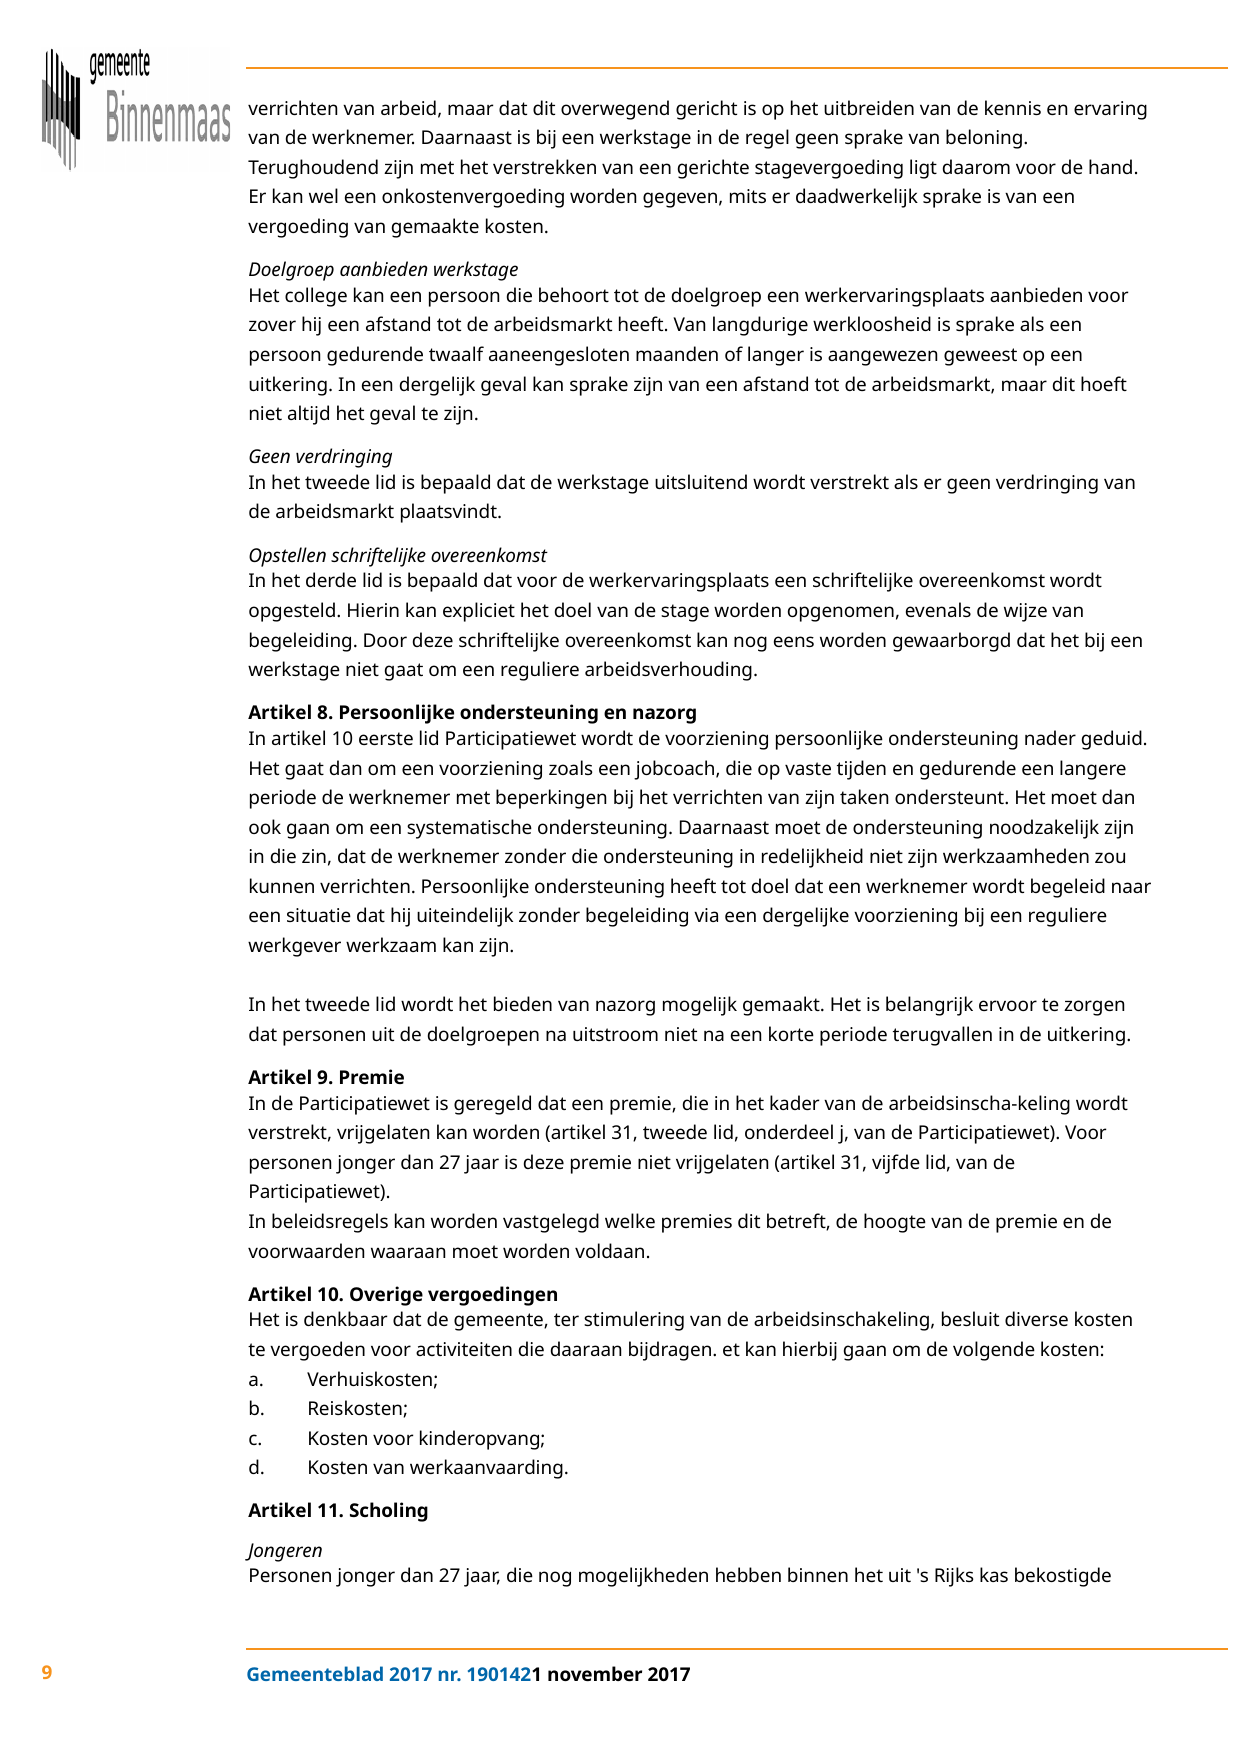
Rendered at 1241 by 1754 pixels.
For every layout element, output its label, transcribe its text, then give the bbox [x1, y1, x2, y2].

text Jongeren [248, 1537, 1152, 1563]
text Artikel 8. Persoonlijke ondersteuning en nazorg [248, 699, 1152, 725]
picture [41, 47, 231, 172]
text In beleidsregels kan worden vastgelegd welke premies dit betreft, de hoogte van de premie en de voorwaarden waaraan moet worden voldaan. [248, 1208, 1152, 1263]
text Doelgroep aanbieden werkstage [248, 256, 1152, 282]
text Geen verdringing [248, 443, 1152, 469]
list Kosten van werkaanvaarding. [248, 1454, 1152, 1480]
text In het tweede lid wordt het bieden van nazorg mogelijk gemaakt. Het is belangrijk ervoor te zorgen dat personen uit de doelgroepen na uitstroom niet na een korte periode terugvallen in de uitkering. [248, 991, 1152, 1047]
text Opstellen schriftelijke overeenkomst [248, 542, 1152, 568]
text Artikel 11. Scholing [248, 1498, 1152, 1523]
text In het derde lid is bepaald dat voor de werkervaringsplaats een schriftelijke overeenkomst wordt opgesteld. Hierin kan expliciet het doel van de stage worden opgenomen, evenals de wijze van begeleiding. Door deze schriftelijke overeenkomst kan nog eens worden gewaarborgd dat het bij een werkstage niet gaat om een reguliere arbeidsverhouding. [248, 568, 1152, 682]
text verrichten van arbeid, maar dat dit overwegend gericht is op het uitbreiden van de kennis en ervaring van de werknemer. Daarnaast is bij een werkstage in de regel geen sprake van beloning. Terughoudend zijn met het verstrekken van een gerichte stagevergoeding ligt daarom voor de hand. Er kan wel een onkostenvergoeding worden gegeven, mits er daadwerkelijk sprake is van een vergoeding van gemaakte kosten. [248, 95, 1152, 239]
text In het tweede lid is bepaald dat de werkstage uitsluitend wordt verstrekt als er geen verdringing van de arbeidsmarkt plaatsvindt. [248, 469, 1152, 524]
list Verhuiskosten; [248, 1366, 1152, 1392]
text In de Participatiewet is geregeld dat een premie, die in het kader van de arbeidsinscha-keling wordt verstrekt, vrijgelaten kan worden (artikel 31, tweede lid, onderdeel j, van de Participatiewet). Voor personen jonger dan 27 jaar is deze premie niet vrijgelaten (artikel 31, vijfde lid, van de Participatiewet). [248, 1090, 1152, 1204]
list Reiskosten; [248, 1395, 1152, 1421]
text Het is denkbaar dat de gemeente, ter stimulering van de arbeidsinschakeling, besluit diverse kosten te vergoeden voor activiteiten die daaraan bijdragen. et kan hierbij gaan om de volgende kosten: [248, 1307, 1152, 1362]
text Personen jonger dan 27 jaar, die nog mogelijkheden hebben binnen het uit 's Rijks kas bekostigde [248, 1563, 1152, 1588]
text Artikel 10. Overige vergoedingen [248, 1281, 1152, 1307]
text In artikel 10 eerste lid Participatiewet wordt de voorziening persoonlijke ondersteuning nader geduid. Het gaat dan om een voorziening zoals een jobcoach, die op vaste tijden en gedurende een langere periode de werknemer met beperkingen bij het verrichten van zijn taken ondersteunt. Het moet dan ook gaan om een systematische ondersteuning. Daarnaast moet de ondersteuning noodzakelijk zijn in die zin, dat de werknemer zonder die ondersteuning in redelijkheid niet zijn werkzaamheden zou kunnen verrichten. Persoonlijke ondersteuning heeft tot doel dat een werknemer wordt begeleid naar een situatie dat hij uiteindelijk zonder begeleiding via een dergelijke voorziening bij een reguliere werkgever werkzaam kan zijn. [248, 725, 1152, 958]
text Artikel 9. Premie [248, 1064, 1152, 1090]
list Kosten voor kinderopvang; [248, 1425, 1152, 1451]
text Het college kan een persoon die behoort tot de doelgroep een werkervaringsplaats aanbieden voor zover hij een afstand tot de arbeidsmarkt heeft. Van langdurige werkloosheid is sprake als een persoon gedurende twaalf aaneengesloten maanden of langer is aangewezen geweest op een uitkering. In een dergelijk geval kan sprake zijn van een afstand tot de arbeidsmarkt, maar dit hoeft niet altijd het geval te zijn. [248, 282, 1152, 426]
